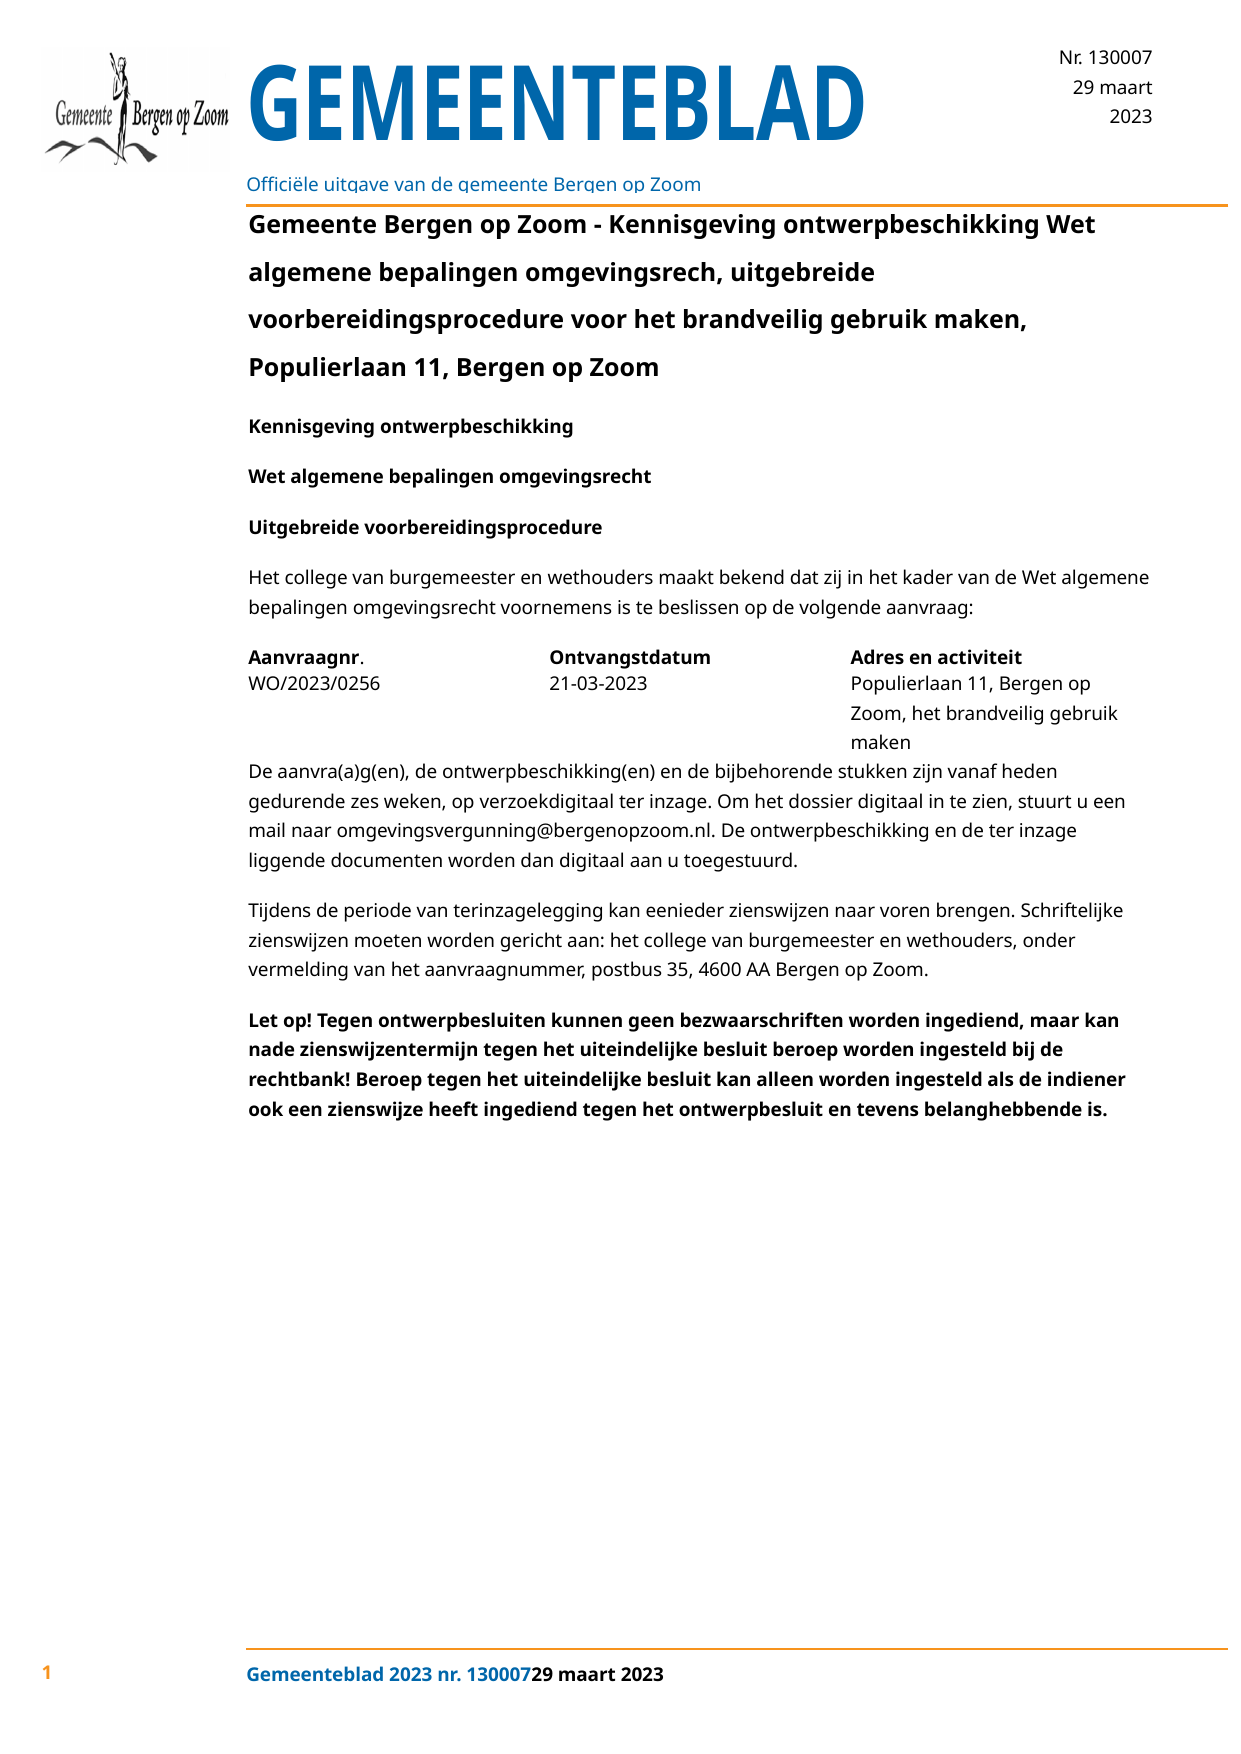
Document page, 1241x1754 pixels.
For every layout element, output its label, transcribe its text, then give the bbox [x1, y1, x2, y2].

table_cell WO/2023/0256 [248, 670, 549, 755]
text Uitgebreide voorbereidingsprocedure [248, 514, 1152, 540]
text De aanvra(a)g(en), de ontwerpbeschikking(en) en de bijbehorende stukken zijn vanaf heden gedurende zes weken, op verzoekdigitaal ter inzage. Om het dossier digitaal in te zien, stuurt u een mail naar omgevingsvergunning@bergenopzoom.nl. De ontwerpbeschikking en de ter inzage liggende documenten worden dan digitaal aan u toegestuurd. [248, 758, 1152, 873]
text Kennisgeving ontwerpbeschikking [248, 413, 1152, 439]
table_header Ontvangstdatum [549, 645, 850, 670]
text Let op! Tegen ontwerpbesluiten kunnen geen bezwaarschriften worden ingediend, maar kan nade zienswijzentermijn tegen het uiteindelijke besluit beroep worden ingesteld bij de rechtbank! Beroep tegen het uiteindelijke besluit kan alleen worden ingesteld als de indiener ook een zienswijze heeft ingediend tegen het ontwerpbesluit en tevens belanghebbende is. [248, 1007, 1152, 1122]
text Wet algemene bepalingen omgevingsrecht [248, 463, 1152, 489]
table_header Aanvraagnr. [248, 645, 549, 670]
text Tijdens de periode van terinzagelegging kan eenieder zienswijzen naar voren brengen. Schriftelijke zienswijzen moeten worden gericht aan: het college van burgemeester en wethouders, onder vermelding van het aanvraagnummer, postbus 35, 4600 AA Bergen op Zoom. [248, 897, 1152, 982]
picture [41, 47, 231, 172]
text Het college van burgemeester en wethouders maakt bekend dat zij in het kader van de Wet algemene bepalingen omgevingsrecht voornemens is te beslissen op de volgende aanvraag: [248, 564, 1152, 620]
table_cell Populierlaan 11, Bergen op Zoom, het brandveilig gebruik maken [850, 670, 1152, 755]
table_cell 21-03-2023 [549, 670, 850, 755]
text Gemeente Bergen op Zoom - Kennisgeving ontwerpbeschikking Wet algemene bepalingen omgevingsrech, uitgebreide voorbereidingsprocedure voor het brandveilig gebruik maken, Populierlaan 11, Bergen op Zoom [248, 207, 1152, 384]
table_header Adres en activiteit [850, 645, 1152, 670]
